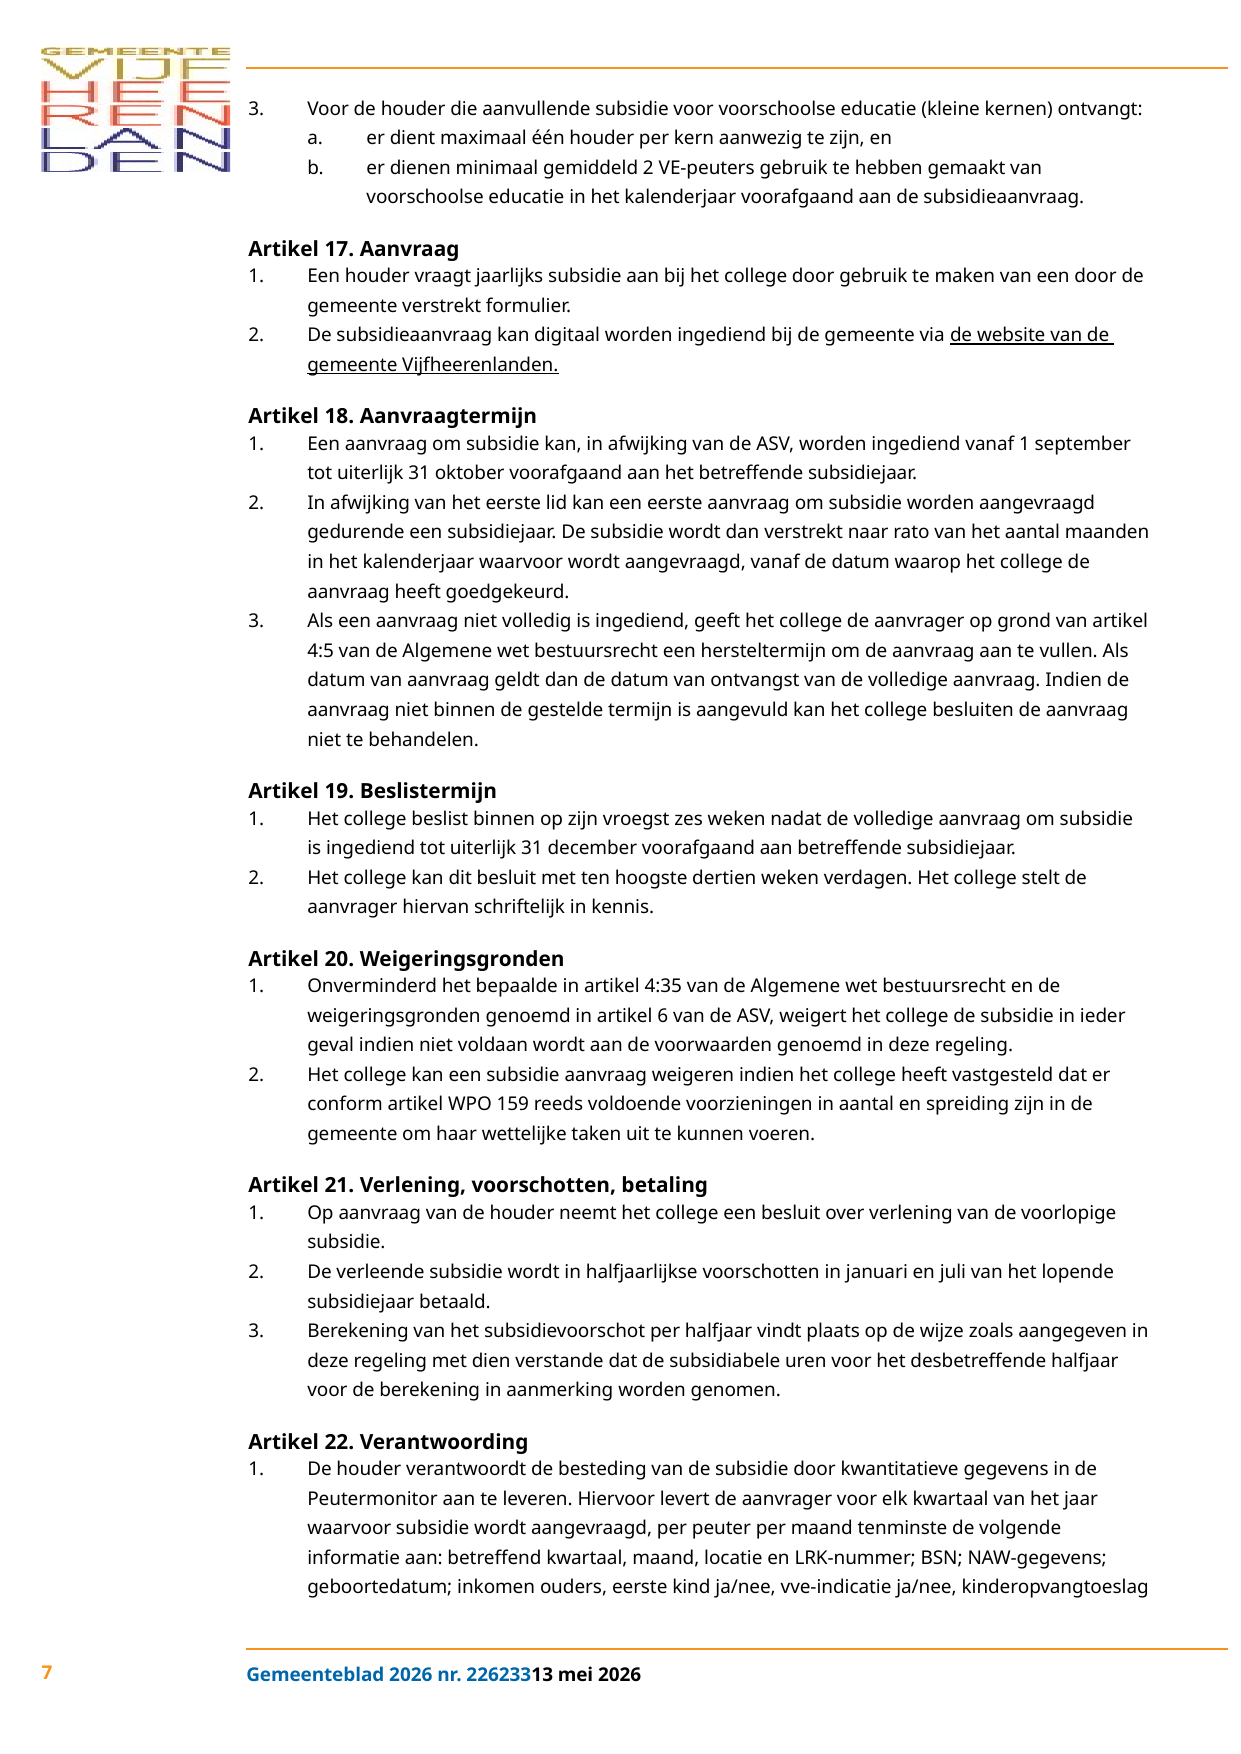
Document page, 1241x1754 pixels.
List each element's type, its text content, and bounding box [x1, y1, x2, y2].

list Als een aanvraag niet volledig is ingediend, geeft het college de aanvrager op grond van artikel 4:5 van de Algemene wet bestuursrecht een hersteltermijn om de aanvraag aan te vullen. Als datum van aanvraag geldt dan de datum van ontvangst van de volledige aanvraag. Indien de aanvraag niet binnen de gestelde termijn is aangevuld kan het college besluiten de aanvraag niet te behandelen. [248, 607, 1152, 752]
list De verleende subsidie wordt in halfjaarlijkse voorschotten in januari en juli van het lopende subsidiejaar betaald. [248, 1258, 1152, 1313]
text Artikel 19. Beslistermijn [248, 776, 1152, 805]
list er dienen minimaal gemiddeld 2 VE-peuters gebruik te hebben gemaakt van voorschoolse educatie in het kalenderjaar voorafgaand aan de subsidieaanvraag. [307, 154, 1152, 209]
list In afwijking van het eerste lid kan een eerste aanvraag om subsidie worden aangevraagd gedurende een subsidiejaar. De subsidie wordt dan verstrekt naar rato van het aantal maanden in het kalenderjaar waarvoor wordt aangevraagd, vanaf de datum waarop het college de aanvraag heeft goedgekeurd. [248, 489, 1152, 604]
list Een houder vraagt jaarlijks subsidie aan bij het college door gebruik te maken van een door de gemeente verstrekt formulier. [248, 262, 1152, 318]
text Artikel 18. Aanvraagtermijn [248, 402, 1152, 430]
list Het college kan dit besluit met ten hoogste dertien weken verdagen. Het college stelt de aanvrager hiervan schriftelijk in kennis. [248, 864, 1152, 919]
list Onverminderd het bepaalde in artikel 4:35 van de Algemene wet bestuursrecht en de weigeringsgronden genoemd in artikel 6 van de ASV, weigert het college de subsidie in ieder geval indien niet voldaan wordt aan de voorwaarden genoemd in deze regeling. [248, 972, 1152, 1057]
list Het college kan een subsidie aanvraag weigeren indien het college heeft vastgesteld dat er conform artikel WPO 159 reeds voldoende voorzieningen in aantal en spreiding zijn in de gemeente om haar wettelijke taken uit te kunnen voeren. [248, 1061, 1152, 1146]
text Artikel 21. Verlening, voorschotten, betaling [248, 1171, 1152, 1199]
text Artikel 20. Weigeringsgronden [248, 944, 1152, 972]
list Voor de houder die aanvullende subsidie voor voorschoolse educatie (kleine kernen) ontvangt: [248, 95, 1152, 121]
picture [41, 47, 231, 172]
list Op aanvraag van de houder neemt het college een besluit over verlening van de voorlopige subsidie. [248, 1199, 1152, 1254]
text Artikel 17. Aanvraag [248, 234, 1152, 262]
list Een aanvraag om subsidie kan, in afwijking van de ASV, worden ingediend vanaf 1 september tot uiterlijk 31 oktober voorafgaand aan het betreffende subsidiejaar. [248, 430, 1152, 485]
list er dient maximaal één houder per kern aanwezig te zijn, en [307, 124, 1152, 150]
list De houder verantwoordt de besteding van de subsidie door kwantitatieve gegevens in de Peutermonitor aan te leveren. Hiervoor levert de aanvrager voor elk kwartaal van het jaar waarvoor subsidie wordt aangevraagd, per peuter per maand tenminste de volgende informatie aan: betreffend kwartaal, maand, locatie en LRK-nummer; BSN; NAW-gegevens; geboortedatum; inkomen ouders, eerste kind ja/nee, vve-indicatie ja/nee, kinderopvangtoeslag [248, 1455, 1152, 1599]
text Artikel 22. Verantwoording [248, 1427, 1152, 1455]
list Berekening van het subsidievoorschot per halfjaar vindt plaats op de wijze zoals aangegeven in deze regeling met dien verstande dat de subsidiabele uren voor het desbetreffende halfjaar voor de berekening in aanmerking worden genomen. [248, 1317, 1152, 1402]
list De subsidieaanvraag kan digitaal worden ingediend bij de gemeente via de website van de gemeente Vijfheerenlanden. [248, 322, 1152, 377]
list Het college beslist binnen op zijn vroegst zes weken nadat de volledige aanvraag om subsidie is ingediend tot uiterlijk 31 december voorafgaand aan betreffende subsidiejaar. [248, 805, 1152, 860]
